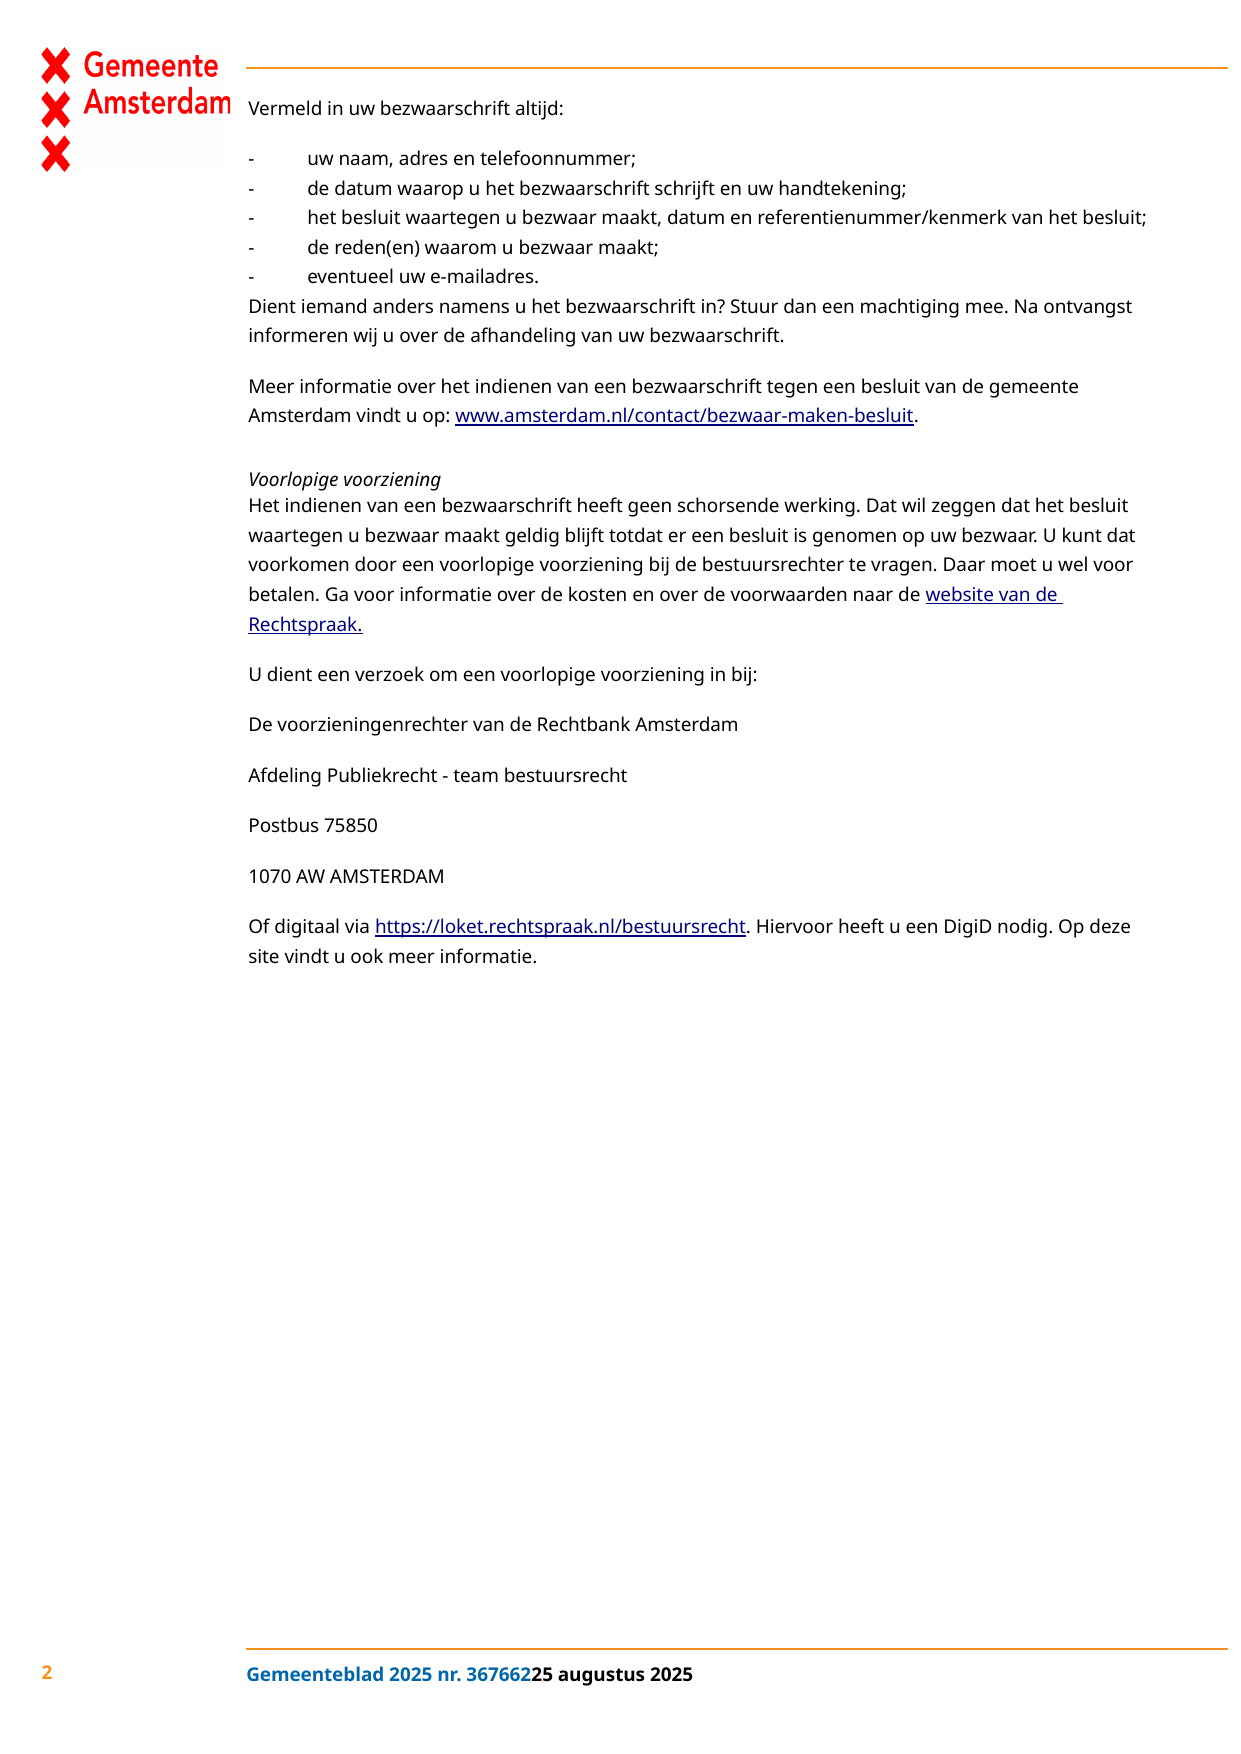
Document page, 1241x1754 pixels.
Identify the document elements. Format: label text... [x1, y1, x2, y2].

list het besluit waartegen u bezwaar maakt, datum en referentienummer/kenmerk van het besluit; [248, 204, 1152, 230]
text 1070 AW AMSTERDAM [248, 863, 1152, 888]
list uw naam, adres en telefoonnummer; [248, 145, 1152, 171]
text Of digitaal via https://loket.rechtspraak.nl/bestuursrecht. Hiervoor heeft u een DigiD nodig. Op deze site vindt u ook meer informatie. [248, 913, 1152, 968]
list de datum waarop u het bezwaarschrift schrijft en uw handtekening; [248, 175, 1152, 201]
text Het indienen van een bezwaarschrift heeft geen schorsende werking. Dat wil zeggen dat het besluit waartegen u bezwaar maakt geldig blijft totdat er een besluit is genomen op uw bezwaar. U kunt dat voorkomen door een voorlopige voorziening bij de bestuursrechter te vragen. Daar moet u wel voor betalen. Ga voor informatie over de kosten en over de voorwaarden naar de website van de Rechtspraak. [248, 492, 1152, 636]
text Afdeling Publiekrecht - team bestuursrecht [248, 762, 1152, 788]
list eventueel uw e-mailadres. [248, 263, 1152, 289]
text Postbus 75850 [248, 812, 1152, 838]
text U dient een verzoek om een voorlopige voorziening in bij: [248, 661, 1152, 687]
text Voorlopige voorziening [248, 467, 1152, 492]
text Dient iemand anders namens u het bezwaarschrift in? Stuur dan een machtiging mee. Na ontvangst informeren wij u over de afhandeling van uw bezwaarschrift. [248, 293, 1152, 348]
list de reden(en) waarom u bezwaar maakt; [248, 234, 1152, 260]
text De voorzieningenrechter van de Rechtbank Amsterdam [248, 712, 1152, 737]
text Meer informatie over het indienen van een bezwaarschrift tegen een besluit van de gemeente Amsterdam vindt u op: www.amsterdam.nl/contact/bezwaar-maken-besluit. [248, 373, 1152, 428]
text Vermeld in uw bezwaarschrift altijd: [248, 95, 1152, 121]
picture [41, 47, 231, 172]
